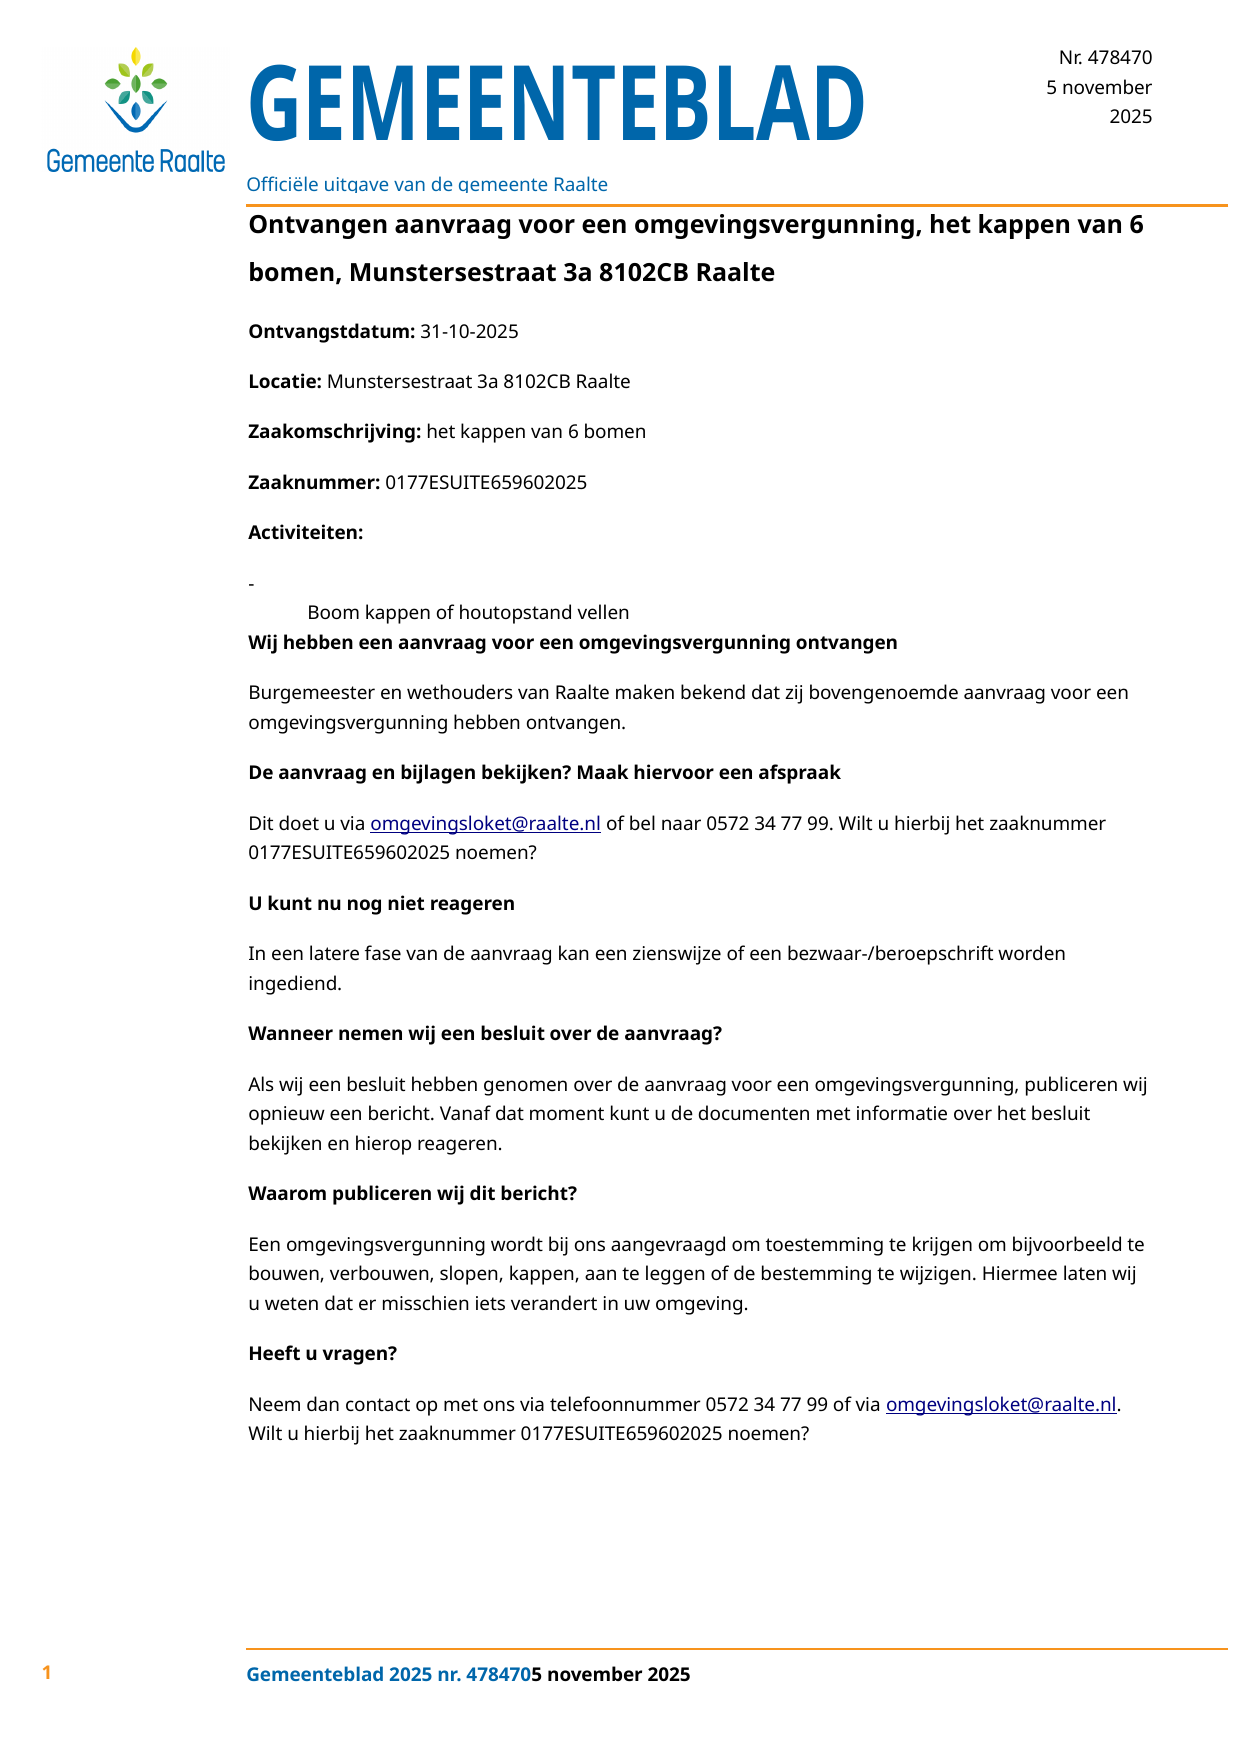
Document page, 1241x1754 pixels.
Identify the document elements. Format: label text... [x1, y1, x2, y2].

text Zaakomschrijving: het kappen van 6 bomen [248, 419, 1152, 444]
text Wanneer nemen wij een besluit over de aanvraag? [248, 1020, 1152, 1046]
text Waarom publiceren wij dit bericht? [248, 1180, 1152, 1206]
text U kunt nu nog niet reageren [248, 890, 1152, 916]
text Heeft u vragen? [248, 1340, 1152, 1366]
text Burgemeester en wethouders van Raalte maken bekend dat zij bovengenoemde aanvraag voor een omgevingsvergunning hebben ontvangen. [248, 679, 1152, 735]
text De aanvraag en bijlagen bekijken? Maak hiervoor een afspraak [248, 759, 1152, 785]
text In een latere fase van de aanvraag kan een zienswijze of een bezwaar-/beroepschrift worden ingediend. [248, 940, 1152, 996]
text Wij hebben een aanvraag voor een omgevingsvergunning ontvangen [248, 629, 1152, 655]
picture [41, 47, 231, 172]
text Ontvangstdatum: 31-10-2025 [248, 318, 1152, 344]
text Zaaknummer: 0177ESUITE659602025 [248, 469, 1152, 495]
text Een omgevingsvergunning wordt bij ons aangevraagd om toestemming te krijgen om bijvoorbeeld te bouwen, verbouwen, slopen, kappen, aan te leggen of de bestemming te wijzigen. Hiermee laten wij u weten dat er misschien iets verandert in uw omgeving. [248, 1231, 1152, 1316]
text Locatie: Munstersestraat 3a 8102CB Raalte [248, 368, 1152, 394]
text Activiteiten: [248, 519, 1152, 545]
list Boom kappen of houtopstand vellen [248, 599, 1152, 625]
text Als wij een besluit hebben genomen over de aanvraag voor een omgevingsvergunning, publiceren wij opnieuw een bericht. Vanaf dat moment kunt u de documenten met informatie over het besluit bekijken en hierop reageren. [248, 1071, 1152, 1156]
text Dit doet u via omgevingsloket@raalte.nl of bel naar 0572 34 77 99. Wilt u hierbij het zaaknummer 0177ESUITE659602025 noemen? [248, 810, 1152, 865]
text Ontvangen aanvraag voor een omgevingsvergunning, het kappen van 6 bomen, Munstersestraat 3a 8102CB Raalte [248, 207, 1152, 288]
text Neem dan contact op met ons via telefoonnummer 0572 34 77 99 of via omgevingsloket@raalte.nl. Wilt u hierbij het zaaknummer 0177ESUITE659602025 noemen? [248, 1391, 1152, 1446]
